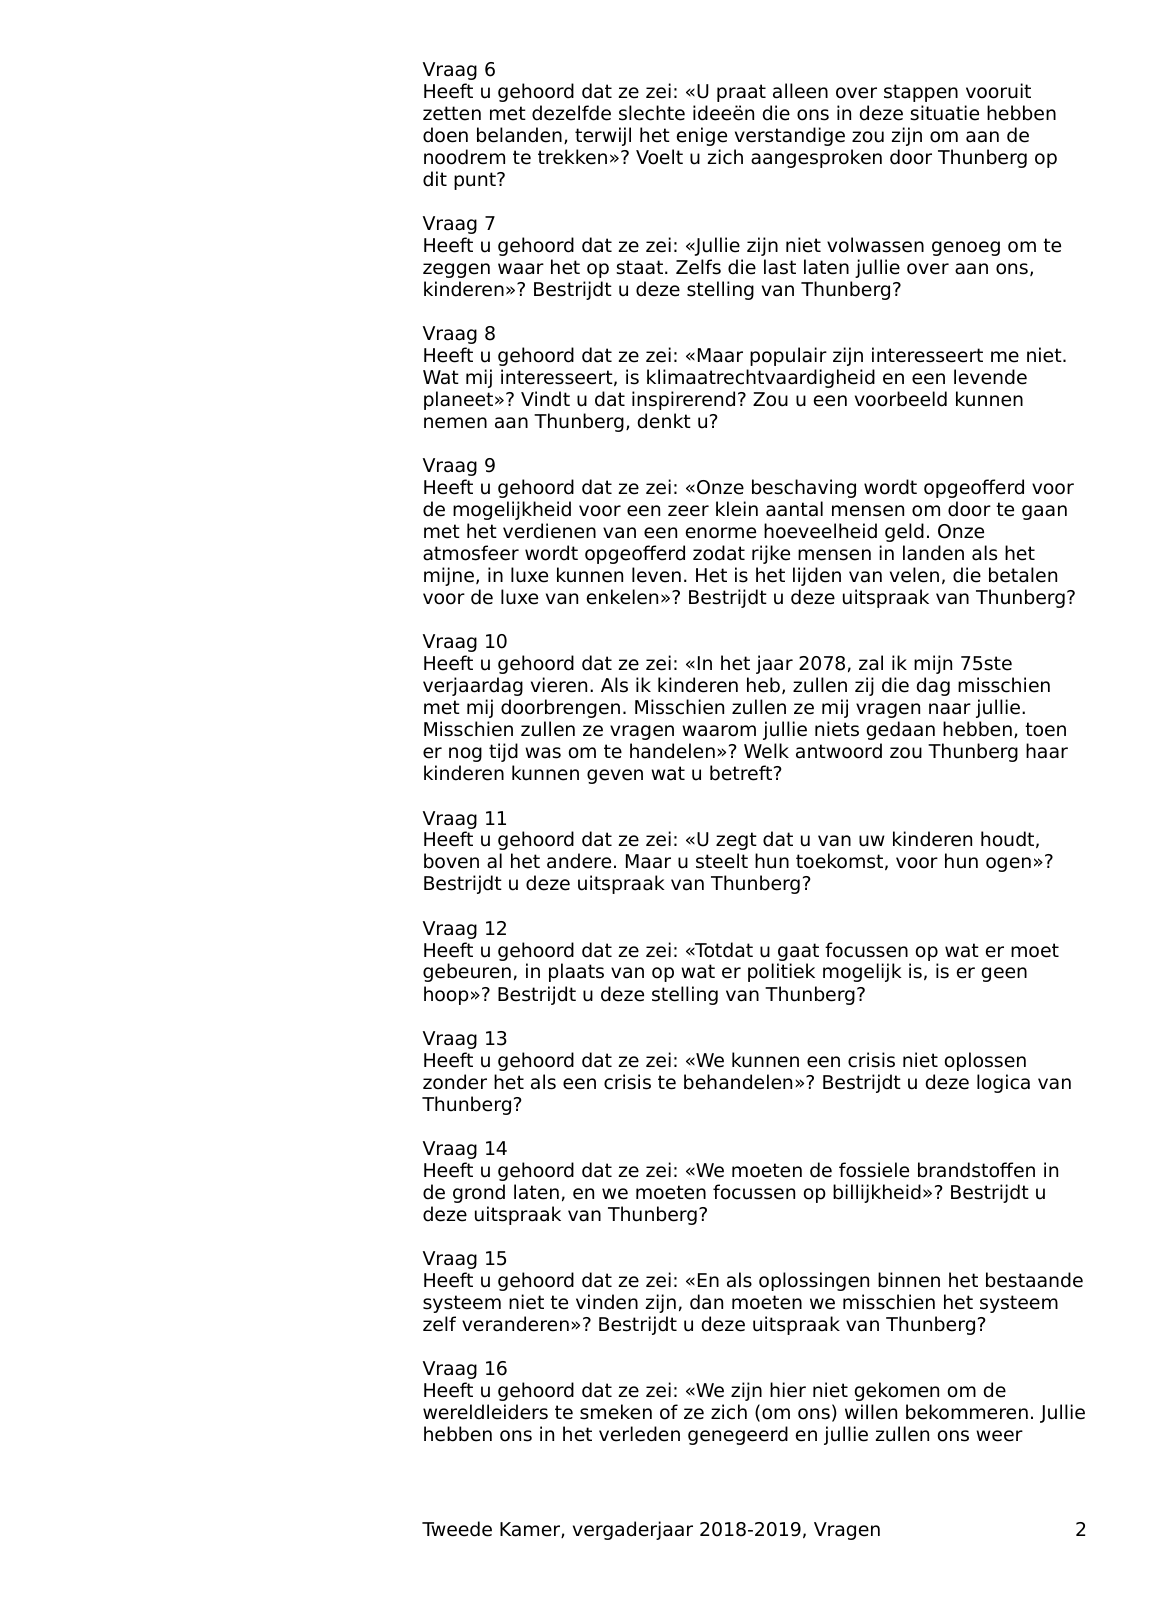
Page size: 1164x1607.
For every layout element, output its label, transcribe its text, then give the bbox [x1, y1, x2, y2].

text Heeft u gehoord dat ze zei: «Onze beschaving wordt opgeofferd voor de mogelijkheid voor een zeer klein aantal mensen om door te gaan met het verdienen van een enorme hoeveelheid geld. Onze atmosfeer wordt opgeofferd zodat rijke mensen in landen als het mijne, in luxe kunnen leven. Het is het lijden van velen, die betalen voor de luxe van enkelen»? Bestrijdt u deze uitspraak van Thunberg? [422, 477, 1087, 609]
text Vraag 11 [422, 807, 1087, 829]
text Heeft u gehoord dat ze zei: «We moeten de fossiele brandstoffen in de grond laten, en we moeten focussen op billijkheid»? Bestrijdt u deze uitspraak van Thunberg? [422, 1160, 1087, 1226]
text Vraag 8 [422, 323, 1087, 345]
text Heeft u gehoord dat ze zei: «U praat alleen over stappen vooruit zetten met dezelfde slechte ideeën die ons in deze situatie hebben doen belanden, terwijl het enige verstandige zou zijn om aan de noodrem te trekken»? Voelt u zich aangesproken door Thunberg op dit punt? [422, 81, 1087, 191]
text Heeft u gehoord dat ze zei: «In het jaar 2078, zal ik mijn 75ste verjaardag vieren. Als ik kinderen heb, zullen zij die dag misschien met mij doorbrengen. Misschien zullen ze mij vragen naar jullie. Misschien zullen ze vragen waarom jullie niets gedaan hebben, toen er nog tijd was om te handelen»? Welk antwoord zou Thunberg haar kinderen kunnen geven wat u betreft? [422, 653, 1087, 785]
text Vraag 6 [422, 59, 1087, 81]
text Heeft u gehoord dat ze zei: «U zegt dat u van uw kinderen houdt, boven al het andere. Maar u steelt hun toekomst, voor hun ogen»? Bestrijdt u deze uitspraak van Thunberg? [422, 829, 1087, 895]
text Heeft u gehoord dat ze zei: «Totdat u gaat focussen op wat er moet gebeuren, in plaats van op wat er politiek mogelijk is, is er geen hoop»? Bestrijdt u deze stelling van Thunberg? [422, 939, 1087, 1005]
text Heeft u gehoord dat ze zei: «We zijn hier niet gekomen om de wereldleiders te smeken of ze zich (om ons) willen bekommeren. Jullie hebben ons in het verleden genegeerd en jullie zullen ons weer [422, 1380, 1087, 1446]
text Heeft u gehoord dat ze zei: «Maar populair zijn interesseert me niet. Wat mij interesseert, is klimaatrechtvaardigheid en een levende planeet»? Vindt u dat inspirerend? Zou u een voorbeeld kunnen nemen aan Thunberg, denkt u? [422, 345, 1087, 433]
text Heeft u gehoord dat ze zei: «Jullie zijn niet volwassen genoeg om te zeggen waar het op staat. Zelfs die last laten jullie over aan ons, kinderen»? Bestrijdt u deze stelling van Thunberg? [422, 235, 1087, 301]
text Vraag 7 [422, 213, 1087, 235]
text Vraag 10 [422, 631, 1087, 653]
text Vraag 13 [422, 1028, 1087, 1049]
text Vraag 14 [422, 1138, 1087, 1160]
text Vraag 12 [422, 917, 1087, 939]
text Vraag 16 [422, 1358, 1087, 1380]
text Vraag 15 [422, 1248, 1087, 1270]
text Heeft u gehoord dat ze zei: «We kunnen een crisis niet oplossen zonder het als een crisis te behandelen»? Bestrijdt u deze logica van Thunberg? [422, 1049, 1087, 1116]
text Vraag 9 [422, 455, 1087, 477]
text Heeft u gehoord dat ze zei: «En als oplossingen binnen het bestaande systeem niet te vinden zijn, dan moeten we misschien het systeem zelf veranderen»? Bestrijdt u deze uitspraak van Thunberg? [422, 1270, 1087, 1336]
